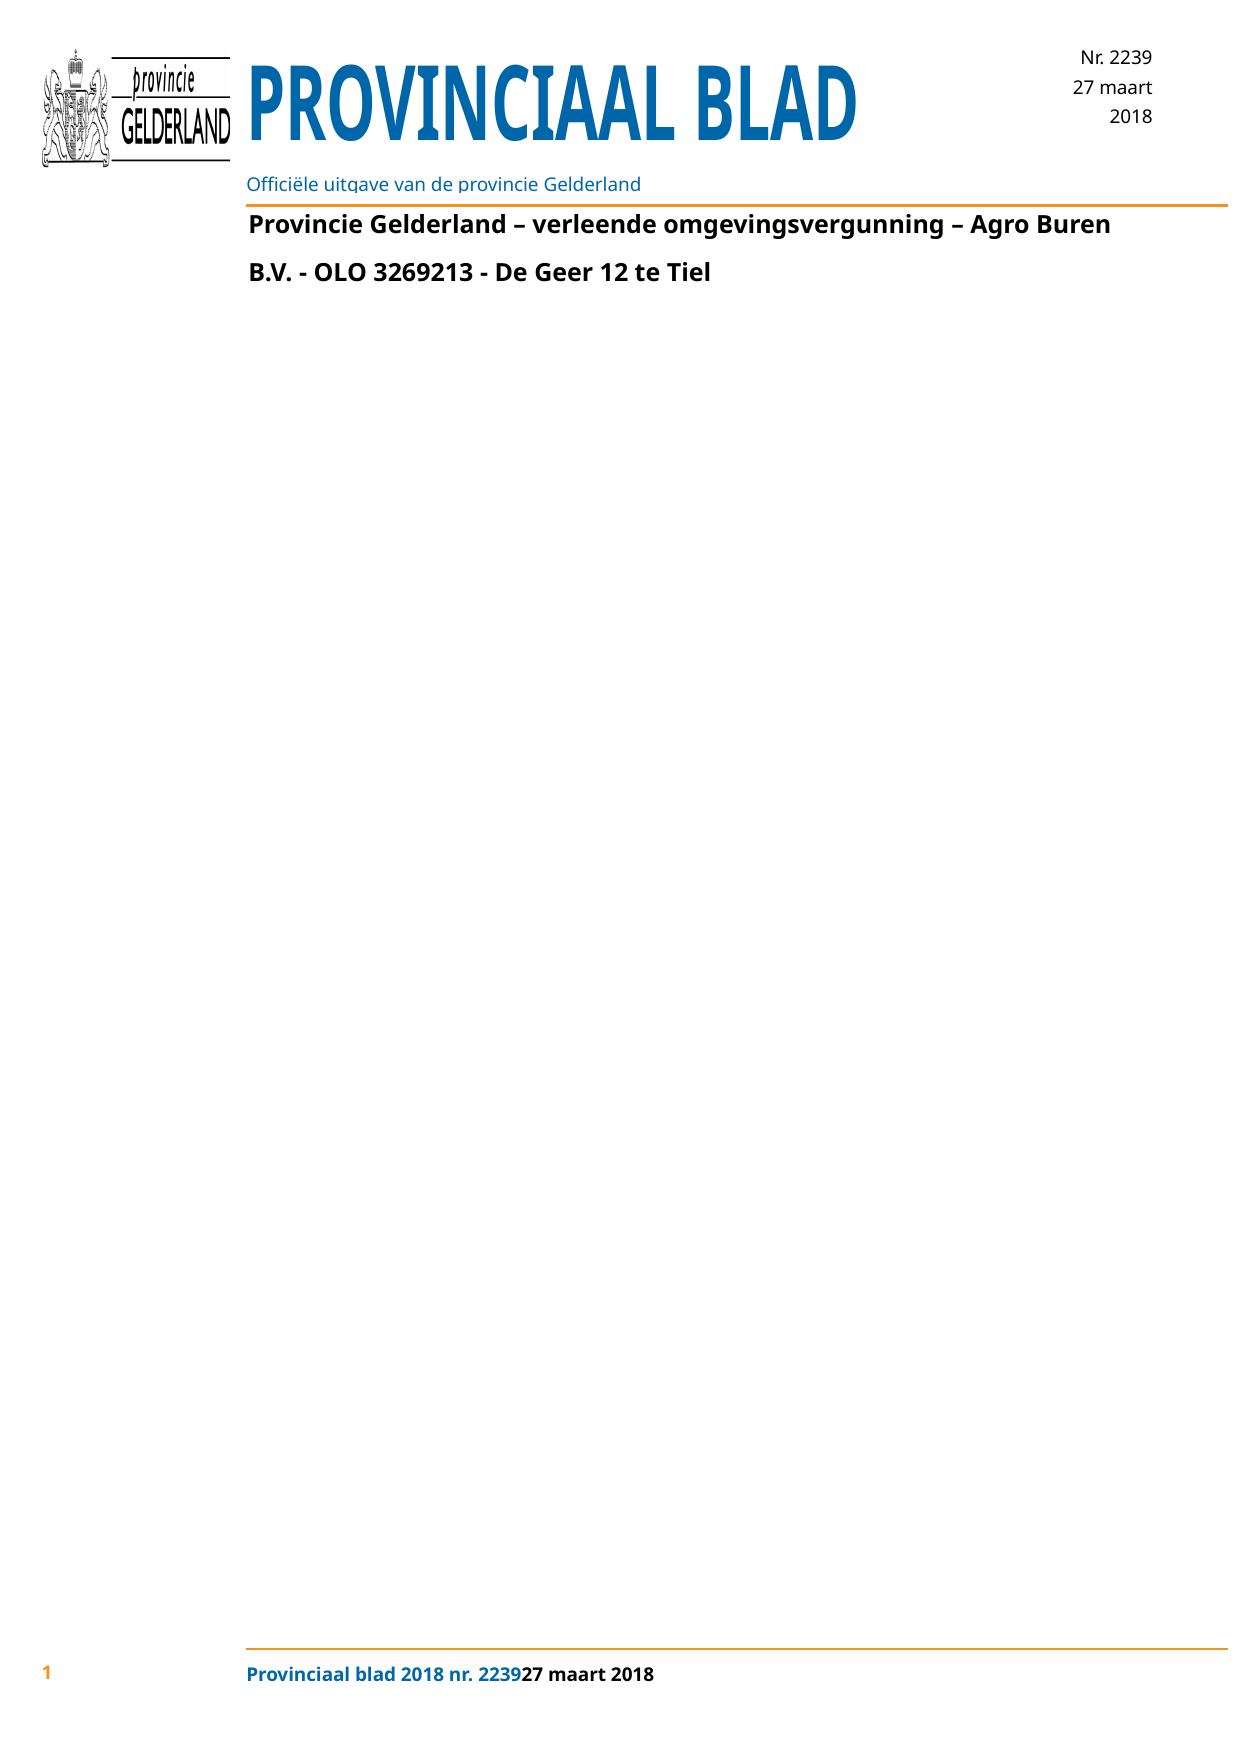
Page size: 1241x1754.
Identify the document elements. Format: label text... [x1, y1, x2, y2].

picture [41, 47, 231, 172]
text Provincie Gelderland – verleende omgevingsvergunning – Agro Buren B.V. - OLO 3269213 - De Geer 12 te Tiel [248, 207, 1152, 288]
